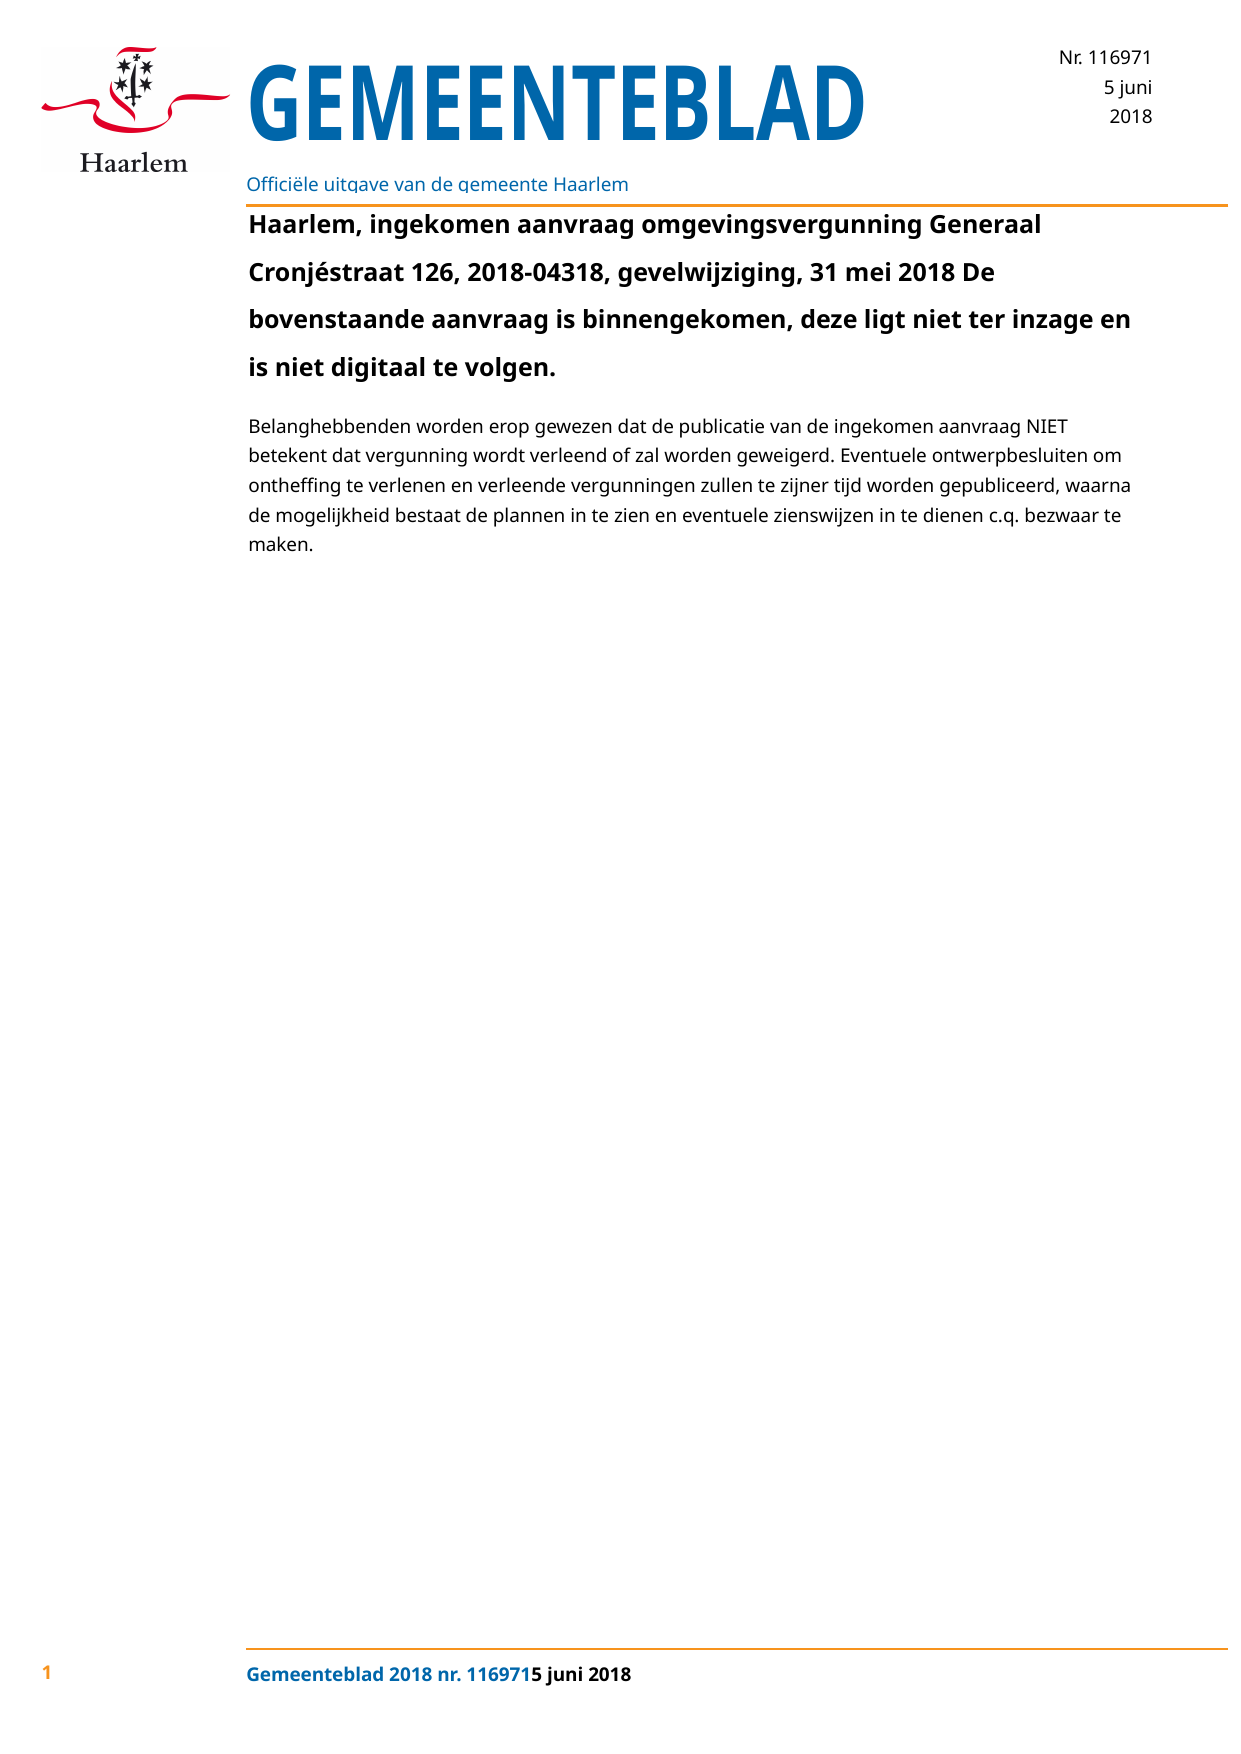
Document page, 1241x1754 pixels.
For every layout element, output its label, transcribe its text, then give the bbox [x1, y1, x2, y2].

text Belanghebbenden worden erop gewezen dat de publicatie van de ingekomen aanvraag NIET betekent dat vergunning wordt verleend of zal worden geweigerd. Eventuele ontwerpbesluiten om ontheffing te verlenen en verleende vergunningen zullen te zijner tijd worden gepubliceerd, waarna de mogelijkheid bestaat de plannen in te zien en eventuele zienswijzen in te dienen c.q. bezwaar te maken. [248, 413, 1152, 557]
picture [41, 47, 231, 172]
text Haarlem, ingekomen aanvraag omgevingsvergunning Generaal Cronjéstraat 126, 2018-04318, gevelwijziging, 31 mei 2018 De bovenstaande aanvraag is binnengekomen, deze ligt niet ter inzage en is niet digitaal te volgen. [248, 207, 1152, 384]
